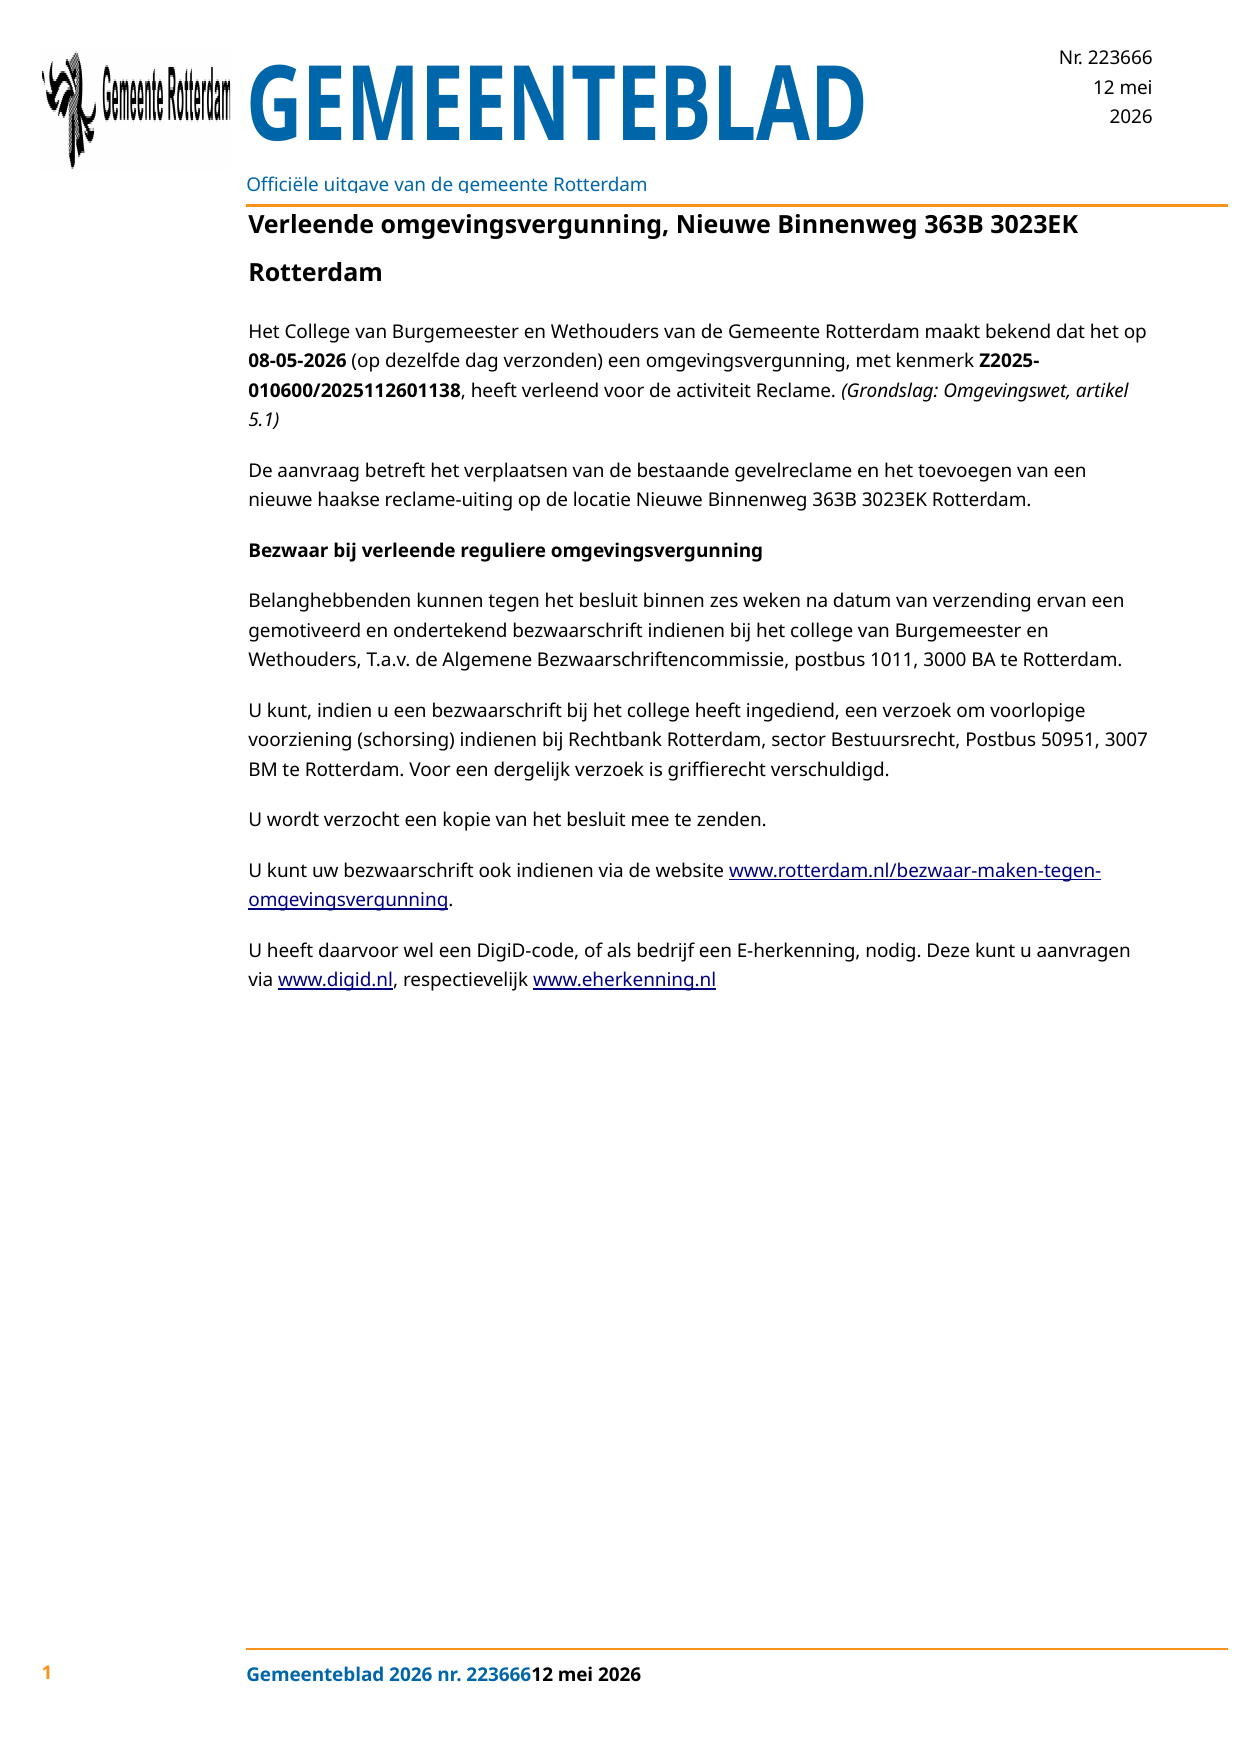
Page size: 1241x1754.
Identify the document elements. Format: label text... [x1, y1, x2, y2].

text U heeft daarvoor wel een DigiD-code, of als bedrijf een E-herkenning, nodig. Deze kunt u aanvragen via www.digid.nl, respectievelijk www.eherkenning.nl [248, 937, 1152, 992]
text U wordt verzocht een kopie van het besluit mee te zenden. [248, 807, 1152, 832]
text Belanghebbenden kunnen tegen het besluit binnen zes weken na datum van verzending ervan een gemotiveerd en ondertekend bezwaarschrift indienen bij het college van Burgemeester en Wethouders, T.a.v. de Algemene Bezwaarschriftencommissie, postbus 1011, 3000 BA te Rotterdam. [248, 587, 1152, 672]
picture [41, 47, 231, 172]
text U kunt uw bezwaarschrift ook indienen via de website www.rotterdam.nl/bezwaar-maken-tegen-omgevingsvergunning. [248, 857, 1152, 912]
text Bezwaar bij verleende reguliere omgevingsvergunning [248, 537, 1152, 563]
text Verleende omgevingsvergunning, Nieuwe Binnenweg 363B 3023EK Rotterdam [248, 207, 1152, 288]
text U kunt, indien u een bezwaarschrift bij het college heeft ingediend, een verzoek om voorlopige voorziening (schorsing) indienen bij Rechtbank Rotterdam, sector Bestuursrecht, Postbus 50951, 3007 BM te Rotterdam. Voor een dergelijk verzoek is griffierecht verschuldigd. [248, 697, 1152, 782]
text Het College van Burgemeester en Wethouders van de Gemeente Rotterdam maakt bekend dat het op 08-05-2026 (op dezelfde dag verzonden) een omgevingsvergunning, met kenmerk Z2025-010600/2025112601138, heeft verleend voor de activiteit Reclame. (Grondslag: Omgevingswet, artikel 5.1) [248, 318, 1152, 432]
text De aanvraag betreft het verplaatsen van de bestaande gevelreclame en het toevoegen van een nieuwe haakse reclame-uiting op de locatie Nieuwe Binnenweg 363B 3023EK Rotterdam. [248, 457, 1152, 512]
